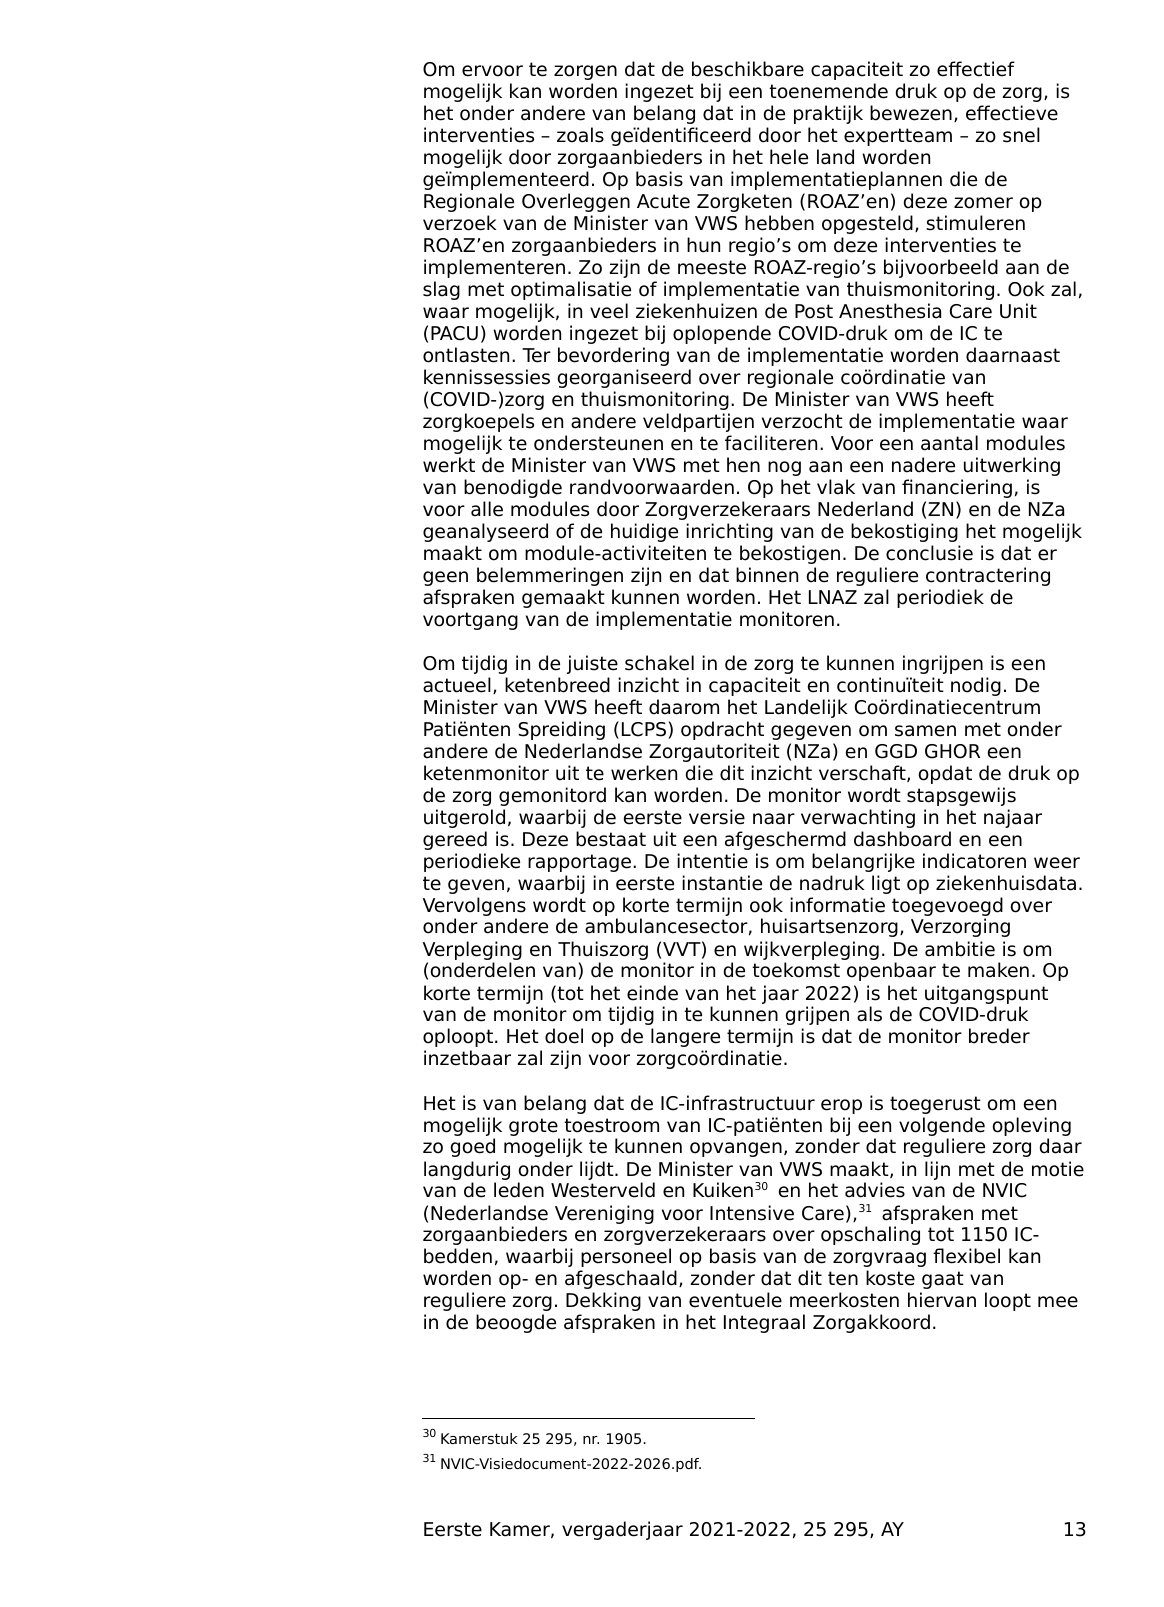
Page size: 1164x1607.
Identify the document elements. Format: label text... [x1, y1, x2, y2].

text Om tijdig in de juiste schakel in de zorg te kunnen ingrijpen is een actueel, ketenbreed inzicht in capaciteit en continuïteit nodig. De Minister van VWS heeft daarom het Landelijk Coördinatiecentrum Patiënten Spreiding (LCPS) opdracht gegeven om samen met onder andere de Nederlandse Zorgautoriteit (NZa) en GGD GHOR een ketenmonitor uit te werken die dit inzicht verschaft, opdat de druk op de zorg gemonitord kan worden. De monitor wordt stapsgewijs uitgerold, waarbij de eerste versie naar verwachting in het najaar gereed is. Deze bestaat uit een afgeschermd dashboard en een periodieke rapportage. De intentie is om belangrijke indicatoren weer te geven, waarbij in eerste instantie de nadruk ligt op ziekenhuisdata. Vervolgens wordt op korte termijn ook informatie toegevoegd over onder andere de ambulancesector, huisartsenzorg, Verzorging Verpleging en Thuiszorg (VVT) en wijkverpleging. De ambitie is om (onderdelen van) de monitor in de toekomst openbaar te maken. Op korte termijn (tot het einde van het jaar 2022) is het uitgangspunt van de monitor om tijdig in te kunnen grijpen als de COVID-druk oploopt. Het doel op de langere termijn is dat de monitor breder inzetbaar zal zijn voor zorgcoördinatie. [422, 653, 1087, 1070]
text Om ervoor te zorgen dat de beschikbare capaciteit zo effectief mogelijk kan worden ingezet bij een toenemende druk op de zorg, is het onder andere van belang dat in de praktijk bewezen, effectieve interventies – zoals geïdentificeerd door het expertteam – zo snel mogelijk door zorgaanbieders in het hele land worden geïmplementeerd. Op basis van implementatieplannen die de Regionale Overleggen Acute Zorgketen (ROAZ’en) deze zomer op verzoek van de Minister van VWS hebben opgesteld, stimuleren ROAZ’en zorgaanbieders in hun regio’s om deze interventies te implementeren. Zo zijn de meeste ROAZ-regio’s bijvoorbeeld aan de slag met optimalisatie of implementatie van thuismonitoring. Ook zal, waar mogelijk, in veel ziekenhuizen de Post Anesthesia Care Unit (PACU) worden ingezet bij oplopende COVID-druk om de IC te ontlasten. Ter bevordering van de implementatie worden daarnaast kennissessies georganiseerd over regionale coördinatie van (COVID-)zorg en thuismonitoring. De Minister van VWS heeft zorgkoepels en andere veldpartijen verzocht de implementatie waar mogelijk te ondersteunen en te faciliteren. Voor een aantal modules werkt de Minister van VWS met hen nog aan een nadere uitwerking van benodigde randvoorwaarden. Op het vlak van financiering, is voor alle modules door Zorgverzekeraars Nederland (ZN) en de NZa geanalyseerd of de huidige inrichting van de bekostiging het mogelijk maakt om module-activiteiten te bekostigen. De conclusie is dat er geen belemmeringen zijn en dat binnen de reguliere contractering afspraken gemaakt kunnen worden. Het LNAZ zal periodiek de voortgang van de implementatie monitoren. [422, 59, 1087, 631]
text Kamerstuk 25 295, nr. 1905. [422, 1427, 1087, 1449]
text Het is van belang dat de IC-infrastructuur erop is toegerust om een mogelijk grote toestroom van IC-patiënten bij een volgende opleving zo goed mogelijk te kunnen opvangen, zonder dat reguliere zorg daar langdurig onder lijdt. De Minister van VWS maakt, in lijn met de motie van de leden Westerveld en Kuiken en het advies van de NVIC (Nederlandse Vereniging voor Intensive Care), afspraken met zorgaanbieders en zorgverzekeraars over opschaling tot 1150 IC-bedden, waarbij personeel op basis van de zorgvraag flexibel kan worden op- en afgeschaald, zonder dat dit ten koste gaat van reguliere zorg. Dekking van eventuele meerkosten hiervan loopt mee in de beoogde afspraken in het Integraal Zorgakkoord. [422, 1092, 1087, 1334]
text NVIC-Visiedocument-2022-2026.pdf. [422, 1452, 1087, 1474]
